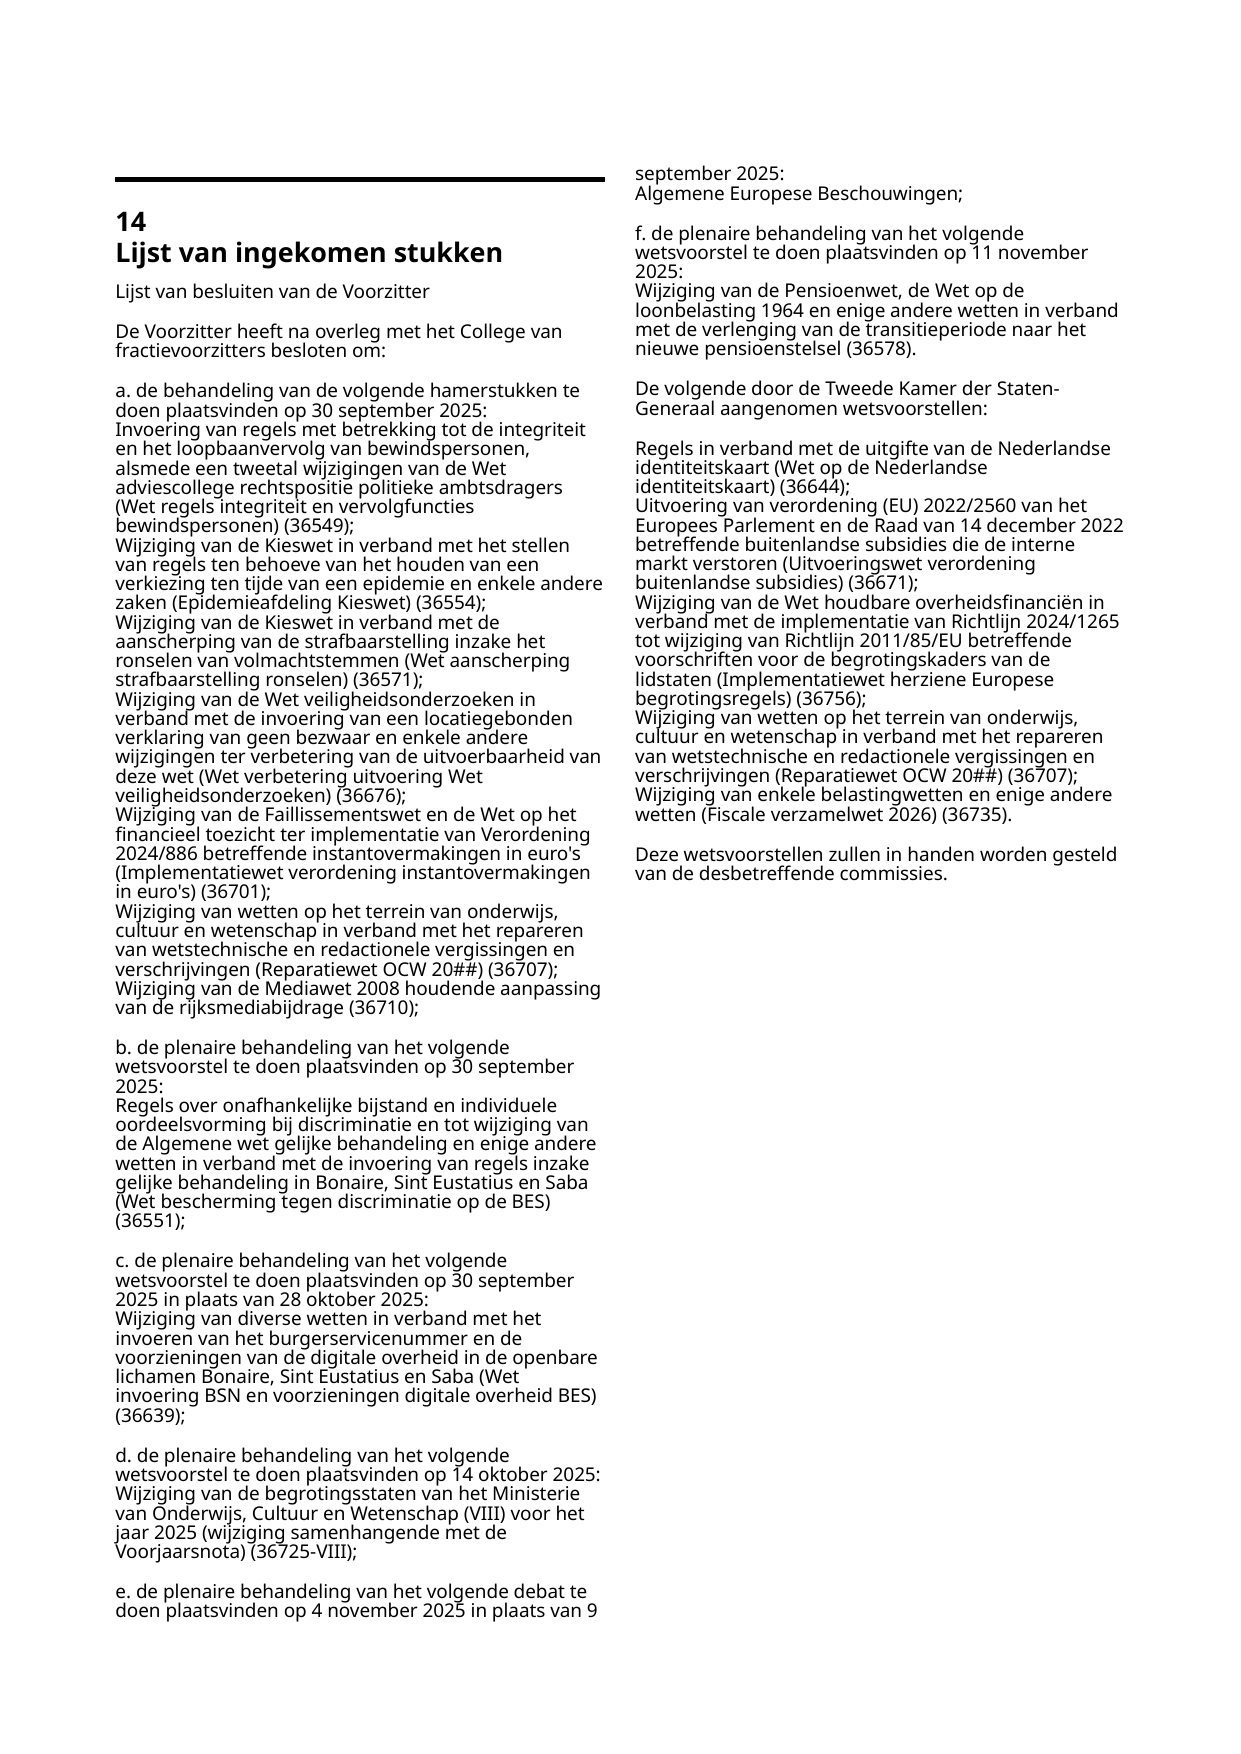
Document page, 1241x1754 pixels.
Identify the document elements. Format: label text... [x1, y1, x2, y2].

text Lijst van besluiten van de Voorzitter [115, 283, 605, 302]
text e. de plenaire behandeling van het volgende debat te doen plaatsvinden op 4 november 2025 in plaats van 9 [115, 1583, 605, 1622]
text Algemene Europese Beschouwingen; [635, 184, 1125, 204]
text Wijziging van de Faillissementswet en de Wet op het financieel toezicht ter implementatie van Verordening 2024/886 betreffende instantovermakingen in euro's (Implementatiewet verordening instantovermakingen in euro's) (36701); [115, 806, 605, 903]
text f. de plenaire behandeling van het volgende wetsvoorstel te doen plaatsvinden op 11 november 2025: [635, 224, 1125, 282]
text d. de plenaire behandeling van het volgende wetsvoorstel te doen plaatsvinden op 14 oktober 2025: [115, 1447, 605, 1485]
text b. de plenaire behandeling van het volgende wetsvoorstel te doen plaatsvinden op 30 september 2025: [115, 1039, 605, 1097]
text Regels over onafhankelijke bijstand en individuele oordeelsvorming bij discriminatie en tot wijziging van de Algemene wet gelijke behandeling en enige andere wetten in verband met de invoering van regels inzake gelijke behandeling in Bonaire, Sint Eustatius en Saba (Wet bescherming tegen discriminatie op de BES) (36551); [115, 1097, 605, 1232]
text De Voorzitter heeft na overleg met het College van fractievoorzitters besloten om: [115, 323, 605, 362]
text Wijziging van de Kieswet in verband met het stellen van regels ten behoeve van het houden van een verkiezing ten tijde van een epidemie en enkele andere zaken (Epidemieafdeling Kieswet) (36554); [115, 537, 605, 614]
text Wijziging van de Wet veiligheidsonderzoeken in verband met de invoering van een locatiegebonden verklaring van geen bezwaar en enkele andere wijzigingen ter verbetering van de uitvoerbaarheid van deze wet (Wet verbetering uitvoering Wet veiligheidsonderzoeken) (36676); [115, 691, 605, 806]
text Lijst van ingekomen stukken [115, 239, 605, 283]
text a. de behandeling van de volgende hamerstukken te doen plaatsvinden op 30 september 2025: [115, 382, 605, 421]
text Regels in verband met de uitgifte van de Nederlandse identiteitskaart (Wet op de Nederlandse identiteitskaart) (36644); [635, 439, 1125, 497]
text Uitvoering van verordening (EU) 2022/2560 van het Europees Parlement en de Raad van 14 december 2022 betreffende buitenlandse subsidies die de interne markt verstoren (Uitvoeringswet verordening buitenlandse subsidies) (36671); [635, 497, 1125, 594]
text De volgende door de Tweede Kamer der Staten-Generaal aangenomen wetsvoorstellen: [635, 380, 1125, 419]
text Wijziging van de Wet houdbare overheidsfinanciën in verband met de implementatie van Richtlijn 2024/1265 tot wijziging van Richtlijn 2011/85/EU betreffende voorschriften voor de begrotingskaders van de lidstaten (Implementatiewet herziene Europese begrotingsregels) (36756); [635, 594, 1125, 709]
text september 2025: [635, 165, 1125, 184]
text Wijziging van de Mediawet 2008 houdende aanpassing van de rijksmediabijdrage (36710); [115, 980, 605, 1018]
text Wijziging van de Pensioenwet, de Wet op de loonbelasting 1964 en enige andere wetten in verband met de verlenging van de transitieperiode naar het nieuwe pensioenstelsel (36578). [635, 282, 1125, 359]
text Wijziging van de Kieswet in verband met de aanscherping van de strafbaarstelling inzake het ronselen van volmachtstemmen (Wet aanscherping strafbaarstelling ronselen) (36571); [115, 614, 605, 691]
text Wijziging van wetten op het terrein van onderwijs, cultuur en wetenschap in verband met het repareren van wetstechnische en redactionele vergissingen en verschrijvingen (Reparatiewet OCW 20##) (36707); [635, 709, 1125, 786]
text Wijziging van diverse wetten in verband met het invoeren van het burgerservicenummer en de voorzieningen van de digitale overheid in de openbare lichamen Bonaire, Sint Eustatius en Saba (Wet invoering BSN en voorzieningen digitale overheid BES) (36639); [115, 1310, 605, 1426]
text Wijziging van wetten op het terrein van onderwijs, cultuur en wetenschap in verband met het repareren van wetstechnische en redactionele vergissingen en verschrijvingen (Reparatiewet OCW 20##) (36707); [115, 903, 605, 980]
text Wijziging van de begrotingsstaten van het Ministerie van Onderwijs, Cultuur en Wetenschap (VIII) voor het jaar 2025 (wijziging samenhangende met de Voorjaarsnota) (36725-VIII); [115, 1485, 605, 1562]
text Wijziging van enkele belastingwetten en enige andere wetten (Fiscale verzamelwet 2026) (36735). [635, 786, 1125, 825]
text c. de plenaire behandeling van het volgende wetsvoorstel te doen plaatsvinden op 30 september 2025 in plaats van 28 oktober 2025: [115, 1252, 605, 1310]
text Invoering van regels met betrekking tot de integriteit en het loopbaanvervolg van bewindspersonen, alsmede een tweetal wijzigingen van de Wet adviescollege rechtspositie politieke ambtsdragers (Wet regels integriteit en vervolgfuncties bewindspersonen) (36549); [115, 421, 605, 537]
text 14 [115, 203, 605, 239]
text Deze wetsvoorstellen zullen in handen worden gesteld van de desbetreffende commissies. [635, 846, 1125, 884]
